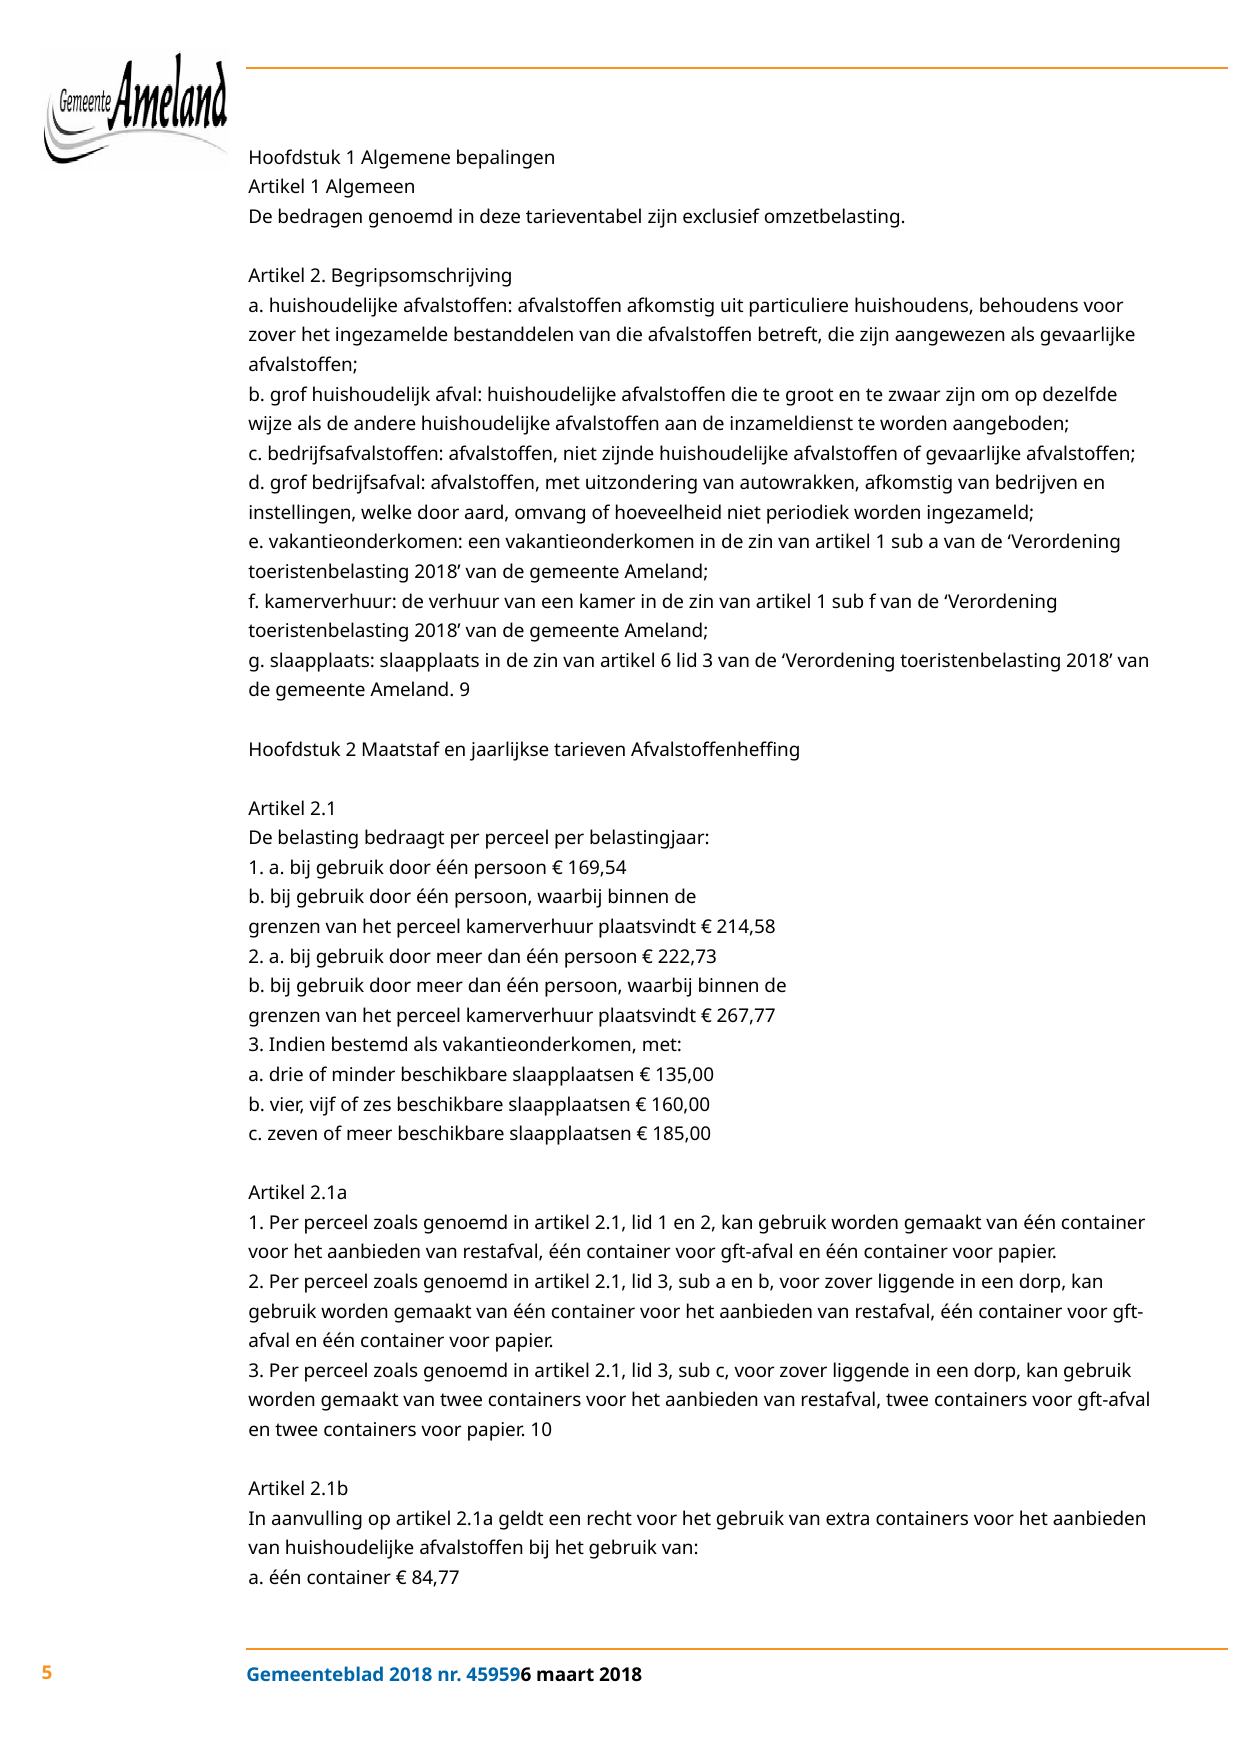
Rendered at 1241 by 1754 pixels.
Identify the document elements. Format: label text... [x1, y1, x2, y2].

text c. zeven of meer beschikbare slaapplaatsen € 185,00 [248, 1120, 1152, 1146]
text 2. a. bij gebruik door meer dan één persoon € 222,73 [248, 943, 1152, 969]
text In aanvulling op artikel 2.1a geldt een recht voor het gebruik van extra containers voor het aanbieden van huishoudelijke afvalstoffen bij het gebruik van: [248, 1505, 1152, 1560]
text Hoofdstuk 2 Maatstaf en jaarlijkse tarieven Afvalstoffenheffing [248, 736, 1152, 762]
picture [41, 47, 231, 172]
text grenzen van het perceel kamerverhuur plaatsvindt € 267,77 [248, 1002, 1152, 1028]
text g. slaapplaats: slaapplaats in de zin van artikel 6 lid 3 van de ‘Verordening toeristenbelasting 2018’ van de gemeente Ameland. 9 [248, 647, 1152, 702]
text c. bedrijfsafvalstoffen: afvalstoffen, niet zijnde huishoudelijke afvalstoffen of gevaarlijke afvalstoffen; [248, 440, 1152, 466]
text b. bij gebruik door één persoon, waarbij binnen de [248, 884, 1152, 909]
text Artikel 2.1 [248, 795, 1152, 821]
text 3. Indien bestemd als vakantieonderkomen, met: [248, 1032, 1152, 1057]
text b. vier, vijf of zes beschikbare slaapplaatsen € 160,00 [248, 1091, 1152, 1117]
text a. huishoudelijke afvalstoffen: afvalstoffen afkomstig uit particuliere huishoudens, behoudens voor zover het ingezamelde bestanddelen van die afvalstoffen betreft, die zijn aangewezen als gevaarlijke afvalstoffen; [248, 292, 1152, 377]
text b. bij gebruik door meer dan één persoon, waarbij binnen de [248, 972, 1152, 998]
text f. kamerverhuur: de verhuur van een kamer in de zin van artikel 1 sub f van de ‘Verordening toeristenbelasting 2018’ van de gemeente Ameland; [248, 588, 1152, 643]
text De belasting bedraagt per perceel per belastingjaar: [248, 824, 1152, 850]
text 1. a. bij gebruik door één persoon € 169,54 [248, 854, 1152, 880]
text 2. Per perceel zoals genoemd in artikel 2.1, lid 3, sub a en b, voor zover liggende in een dorp, kan gebruik worden gemaakt van één container voor het aanbieden van restafval, één container voor gft-afval en één container voor papier. [248, 1268, 1152, 1353]
text Hoofdstuk 1 Algemene bepalingen [248, 144, 1152, 170]
text Artikel 2.1b [248, 1475, 1152, 1501]
text Artikel 2.1a [248, 1179, 1152, 1205]
text 3. Per perceel zoals genoemd in artikel 2.1, lid 3, sub c, voor zover liggende in een dorp, kan gebruik worden gemaakt van twee containers voor het aanbieden van restafval, twee containers voor gft-afval en twee containers voor papier. 10 [248, 1357, 1152, 1442]
text De bedragen genoemd in deze tarieventabel zijn exclusief omzetbelasting. [248, 203, 1152, 229]
text a. drie of minder beschikbare slaapplaatsen € 135,00 [248, 1061, 1152, 1087]
text 1. Per perceel zoals genoemd in artikel 2.1, lid 1 en 2, kan gebruik worden gemaakt van één container voor het aanbieden van restafval, één container voor gft-afval en één container voor papier. [248, 1209, 1152, 1264]
text e. vakantieonderkomen: een vakantieonderkomen in de zin van artikel 1 sub a van de ‘Verordening toeristenbelasting 2018’ van de gemeente Ameland; [248, 529, 1152, 584]
text grenzen van het perceel kamerverhuur plaatsvindt € 214,58 [248, 913, 1152, 939]
text Artikel 2. Begripsomschrijving [248, 262, 1152, 288]
text Artikel 1 Algemeen [248, 174, 1152, 199]
text d. grof bedrijfsafval: afvalstoffen, met uitzondering van autowrakken, afkomstig van bedrijven en instellingen, welke door aard, omvang of hoeveelheid niet periodiek worden ingezameld; [248, 469, 1152, 525]
text b. grof huishoudelijk afval: huishoudelijke afvalstoffen die te groot en te zwaar zijn om op dezelfde wijze als de andere huishoudelijke afvalstoffen aan de inzameldienst te worden aangeboden; [248, 381, 1152, 436]
text a. één container € 84,77 [248, 1564, 1152, 1590]
